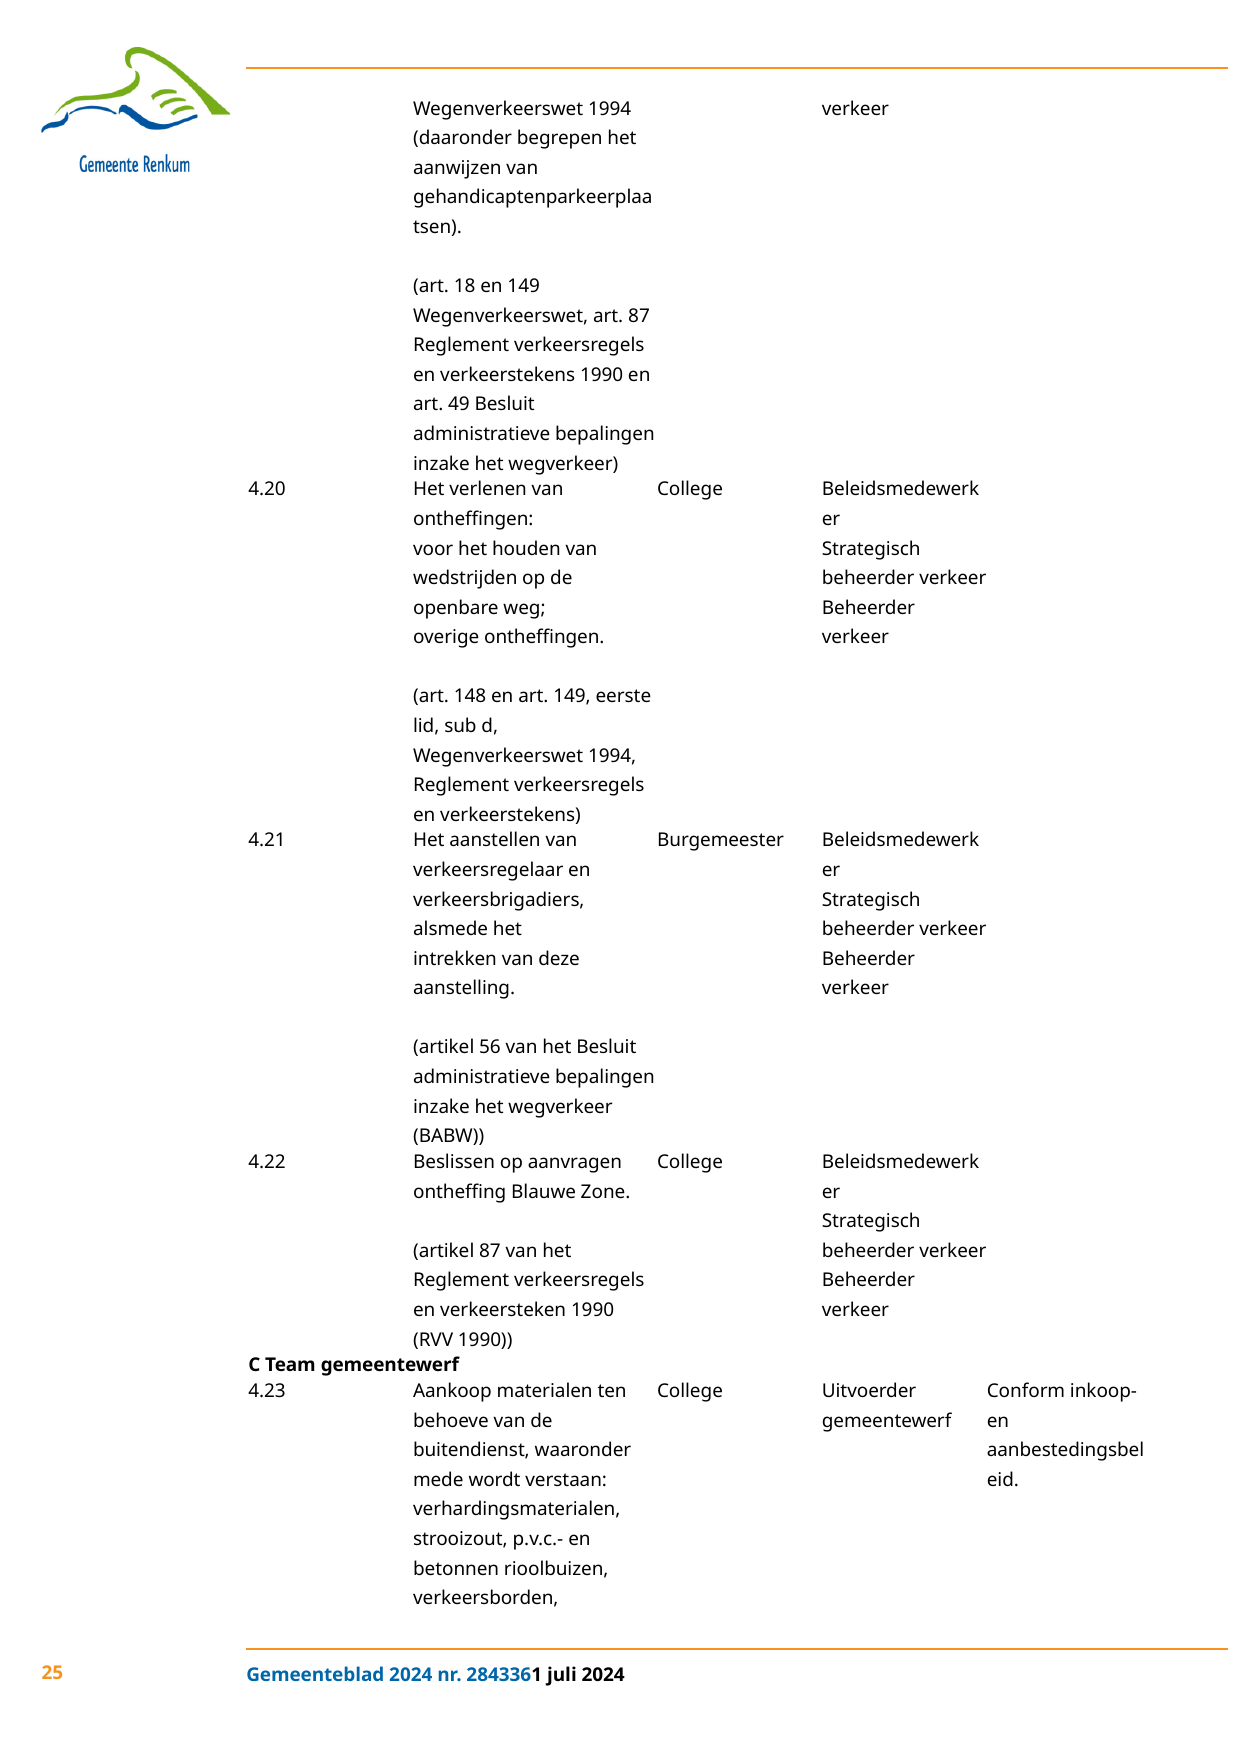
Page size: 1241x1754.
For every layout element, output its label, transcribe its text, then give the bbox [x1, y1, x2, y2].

table_cell [248, 95, 413, 476]
table_cell Wegenverkeerswet 1994 (daaronder begrepen het aanwijzen van gehandicaptenparkeerplaatsen). (art. 18 en 149 Wegenverkeerswet, art. 87 Reglement verkeersregels en verkeerstekens 1990 en art. 49 Besluit administratieve bepalingen inzake het wegverkeer) [413, 95, 657, 476]
table_cell 4.23 [248, 1377, 413, 1610]
table_cell Het verlenen van ontheffingen: voor het houden van wedstrijden op de openbare weg; overige ontheffingen. (art. 148 en art. 149, eerste lid, sub d, Wegenverkeerswet 1994, Reglement verkeersregels en verkeerstekens) [413, 476, 657, 827]
table_cell [987, 1148, 1152, 1351]
table_cell 4.20 [248, 476, 413, 827]
table_cell 4.21 [248, 827, 413, 1148]
table_cell Beleidsmedewerker Strategisch beheerder verkeer Beheerder verkeer [822, 476, 987, 827]
table_cell verkeer [822, 95, 987, 476]
table_cell Burgemeester [657, 827, 822, 1148]
table_cell College [657, 1377, 822, 1610]
table_cell Beleidsmedewerker Strategisch beheerder verkeer Beheerder verkeer [822, 1148, 987, 1351]
table_cell C Team gemeentewerf [248, 1351, 1152, 1377]
table_cell Beslissen op aanvragen ontheffing Blauwe Zone. (artikel 87 van het Reglement verkeersregels en verkeersteken 1990 (RVV 1990)) [413, 1148, 657, 1351]
table_cell [987, 95, 1152, 476]
table_cell [987, 827, 1152, 1148]
table_cell College [657, 476, 822, 827]
picture [41, 47, 231, 172]
table_cell Aankoop materialen ten behoeve van de buitendienst, waaronder mede wordt verstaan: verhardingsmaterialen, strooizout, p.v.c.- en betonnen rioolbuizen, verkeersborden, [413, 1377, 657, 1610]
table_cell [987, 476, 1152, 827]
table_cell Conform inkoop- en aanbestedingsbeleid. [987, 1377, 1152, 1610]
table_cell College [657, 1148, 822, 1351]
table_cell Uitvoerder gemeentewerf [822, 1377, 987, 1610]
table_cell Het aanstellen van verkeersregelaar en verkeersbrigadiers, alsmede het intrekken van deze aanstelling. (artikel 56 van het Besluit administratieve bepalingen inzake het wegverkeer (BABW)) [413, 827, 657, 1148]
table_cell Beleidsmedewerker Strategisch beheerder verkeer Beheerder verkeer [822, 827, 987, 1148]
table_cell [657, 95, 822, 476]
table_cell 4.22 [248, 1148, 413, 1351]
